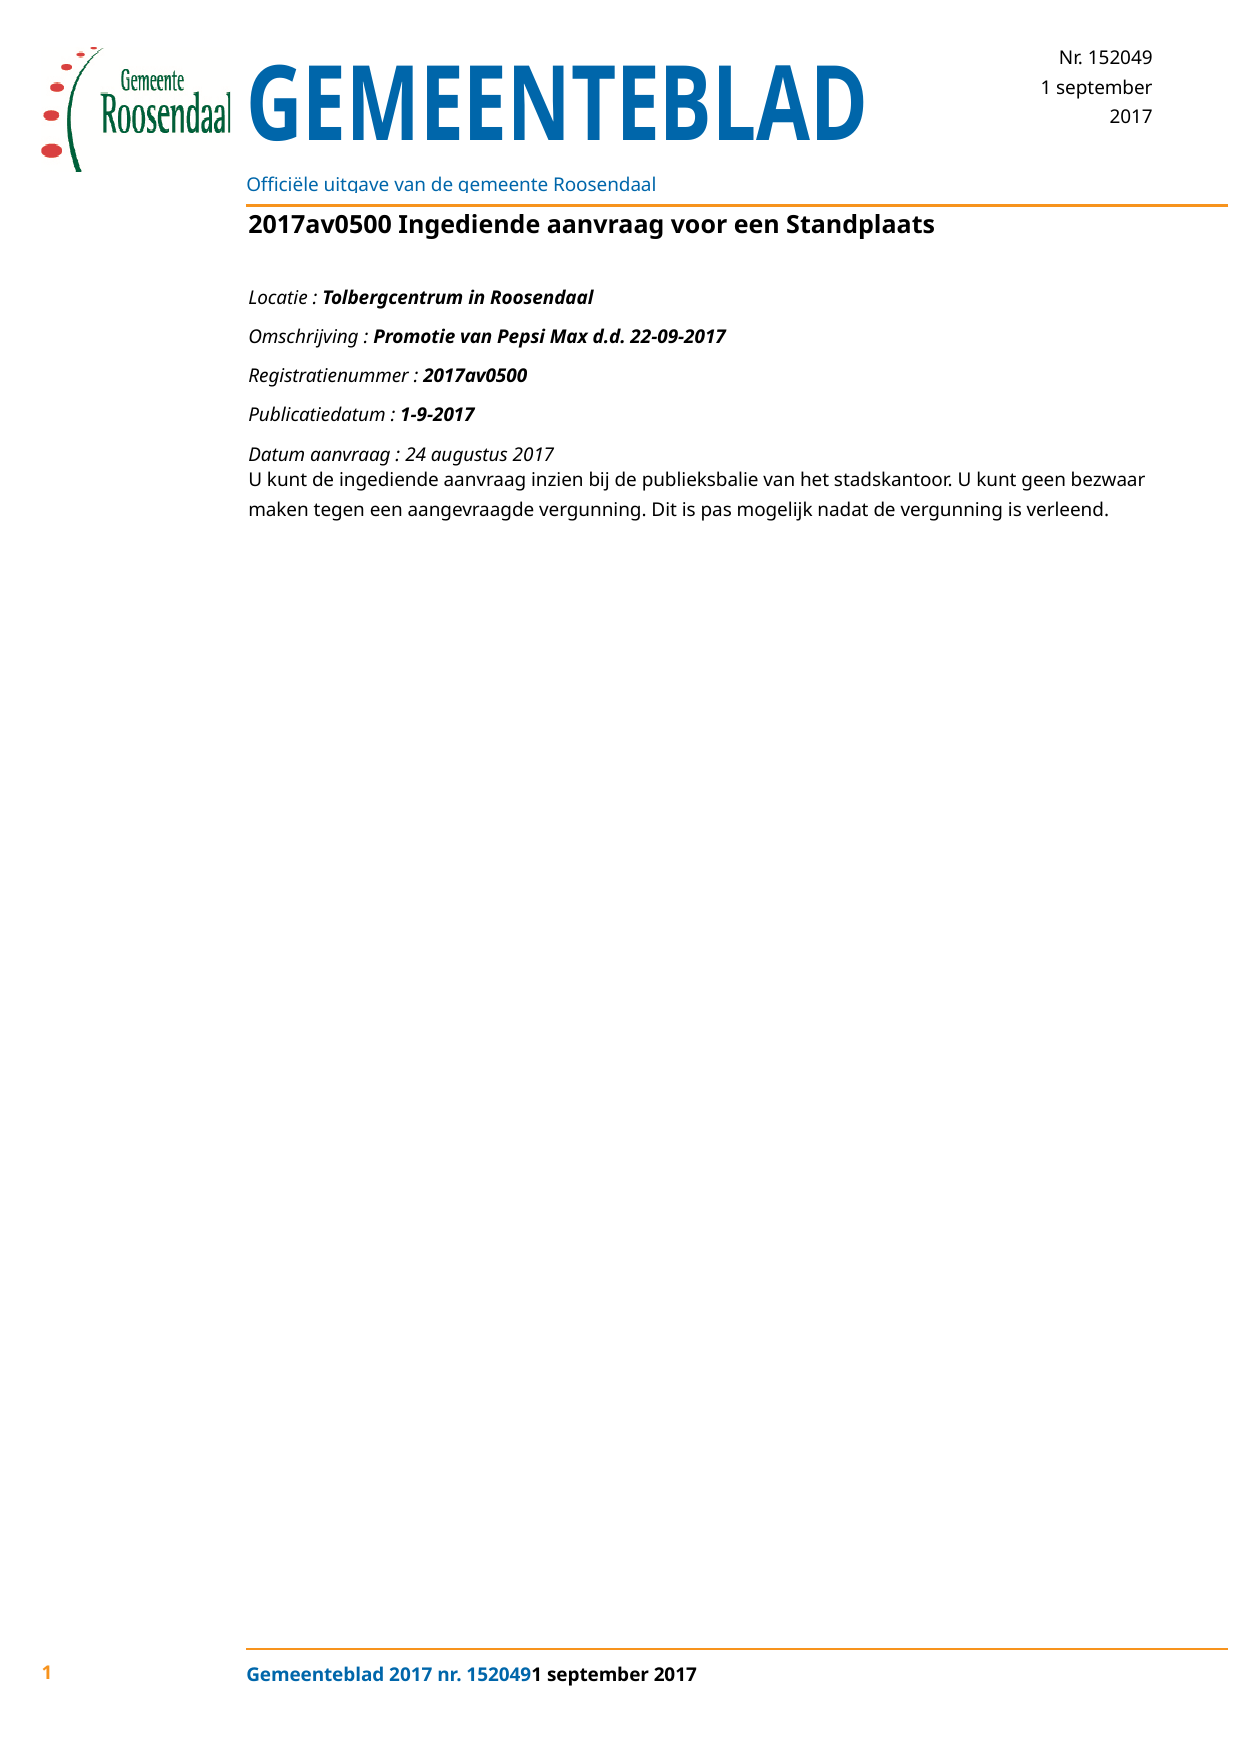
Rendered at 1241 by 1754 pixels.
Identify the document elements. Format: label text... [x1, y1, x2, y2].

text 2017av0500 Ingediende aanvraag voor een Standplaats [248, 207, 1152, 241]
text Datum aanvraag : 24 augustus 2017 [248, 441, 1152, 467]
picture [41, 47, 231, 172]
text Publicatiedatum : 1-9-2017 [248, 402, 1152, 427]
text Registratienummer : 2017av0500 [248, 362, 1152, 388]
text Omschrijving : Promotie van Pepsi Max d.d. 22-09-2017 [248, 323, 1152, 349]
text Locatie : Tolbergcentrum in Roosendaal [248, 284, 1152, 309]
text U kunt de ingediende aanvraag inzien bij de publieksbalie van het stadskantoor. U kunt geen bezwaar maken tegen een aangevraagde vergunning. Dit is pas mogelijk nadat de vergunning is verleend. [248, 467, 1152, 522]
